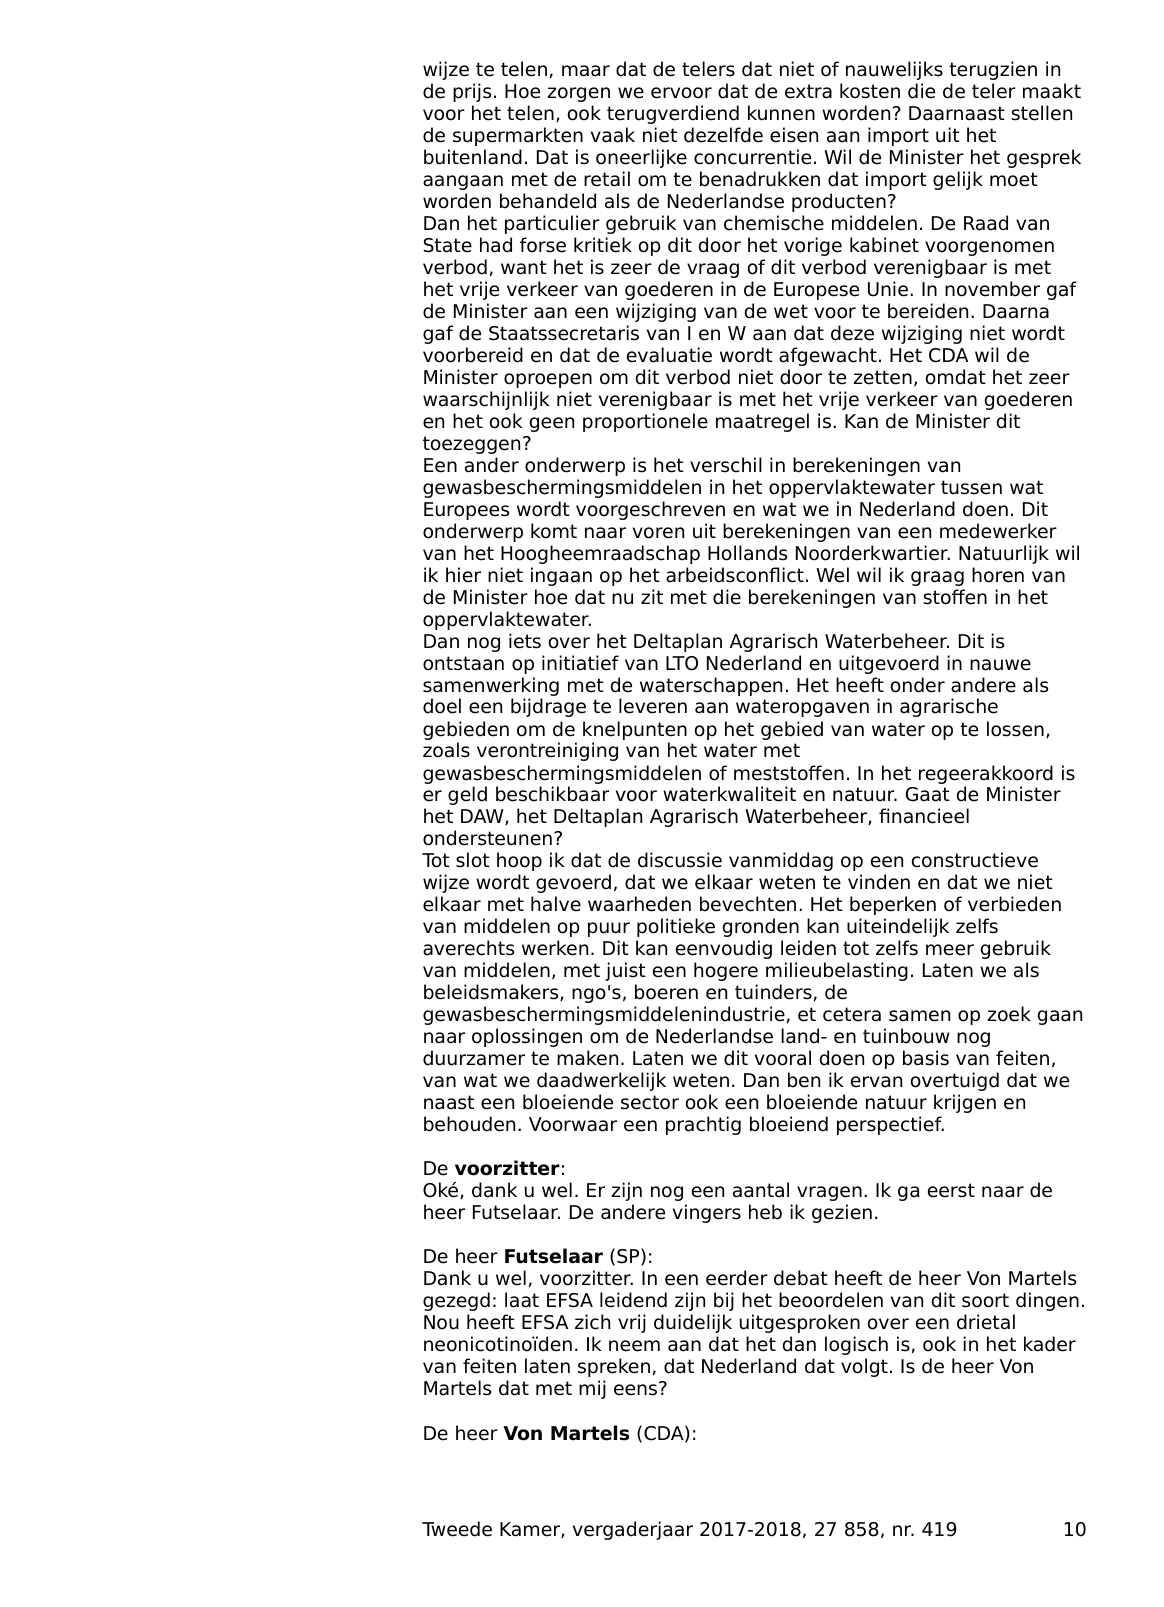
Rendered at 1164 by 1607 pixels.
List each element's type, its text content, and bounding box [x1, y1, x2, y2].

text Dan het particulier gebruik van chemische middelen. De Raad van State had forse kritiek op dit door het vorige kabinet voorgenomen verbod, want het is zeer de vraag of dit verbod verenigbaar is met het vrije verkeer van goederen in de Europese Unie. In november gaf de Minister aan een wijziging van de wet voor te bereiden. Daarna gaf de Staatssecretaris van I en W aan dat deze wijziging niet wordt voorbereid en dat de evaluatie wordt afgewacht. Het CDA wil de Minister oproepen om dit verbod niet door te zetten, omdat het zeer waarschijnlijk niet verenigbaar is met het vrije verkeer van goederen en het ook geen proportionele maatregel is. Kan de Minister dit toezeggen? [422, 213, 1087, 455]
text Een ander onderwerp is het verschil in berekeningen van gewasbeschermingsmiddelen in het oppervlaktewater tussen wat Europees wordt voorgeschreven en wat we in Nederland doen. Dit onderwerp komt naar voren uit berekeningen van een medewerker van het Hoogheemraadschap Hollands Noorderkwartier. Natuurlijk wil ik hier niet ingaan op het arbeidsconflict. Wel wil ik graag horen van de Minister hoe dat nu zit met die berekeningen van stoffen in het oppervlaktewater. [422, 455, 1087, 631]
text wijze te telen, maar dat de telers dat niet of nauwelijks terugzien in de prijs. Hoe zorgen we ervoor dat de extra kosten die de teler maakt voor het telen, ook terugverdiend kunnen worden? Daarnaast stellen de supermarkten vaak niet dezelfde eisen aan import uit het buitenland. Dat is oneerlijke concurrentie. Wil de Minister het gesprek aangaan met de retail om te benadrukken dat import gelijk moet worden behandeld als de Nederlandse producten? [422, 59, 1087, 213]
text Dan nog iets over het Deltaplan Agrarisch Waterbeheer. Dit is ontstaan op initiatief van LTO Nederland en uitgevoerd in nauwe samenwerking met de waterschappen. Het heeft onder andere als doel een bijdrage te leveren aan wateropgaven in agrarische gebieden om de knelpunten op het gebied van water op te lossen, zoals verontreiniging van het water met gewasbeschermingsmiddelen of meststoffen. In het regeerakkoord is er geld beschikbaar voor waterkwaliteit en natuur. Gaat de Minister het DAW, het Deltaplan Agrarisch Waterbeheer, financieel ondersteunen? [422, 631, 1087, 850]
text De heer Von Martels (CDA): [422, 1422, 1087, 1444]
text Tot slot hoop ik dat de discussie vanmiddag op een constructieve wijze wordt gevoerd, dat we elkaar weten te vinden en dat we niet elkaar met halve waarheden bevechten. Het beperken of verbieden van middelen op puur politieke gronden kan uiteindelijk zelfs averechts werken. Dit kan eenvoudig leiden tot zelfs meer gebruik van middelen, met juist een hogere milieubelasting. Laten we als beleidsmakers, ngo's, boeren en tuinders, de gewasbeschermingsmiddelenindustrie, et cetera samen op zoek gaan naar oplossingen om de Nederlandse land- en tuinbouw nog duurzamer te maken. Laten we dit vooral doen op basis van feiten, van wat we daadwerkelijk weten. Dan ben ik ervan overtuigd dat we naast een bloeiende sector ook een bloeiende natuur krijgen en behouden. Voorwaar een prachtig bloeiend perspectief. [422, 850, 1087, 1136]
text Dank u wel, voorzitter. In een eerder debat heeft de heer Von Martels gezegd: laat EFSA leidend zijn bij het beoordelen van dit soort dingen. Nou heeft EFSA zich vrij duidelijk uitgesproken over een drietal neonicotinoïden. Ik neem aan dat het dan logisch is, ook in het kader van feiten laten spreken, dat Nederland dat volgt. Is de heer Von Martels dat met mij eens? [422, 1268, 1087, 1400]
text Oké, dank u wel. Er zijn nog een aantal vragen. Ik ga eerst naar de heer Futselaar. De andere vingers heb ik gezien. [422, 1180, 1087, 1224]
text De voorzitter: [422, 1158, 1087, 1180]
text De heer Futselaar (SP): [422, 1246, 1087, 1268]
